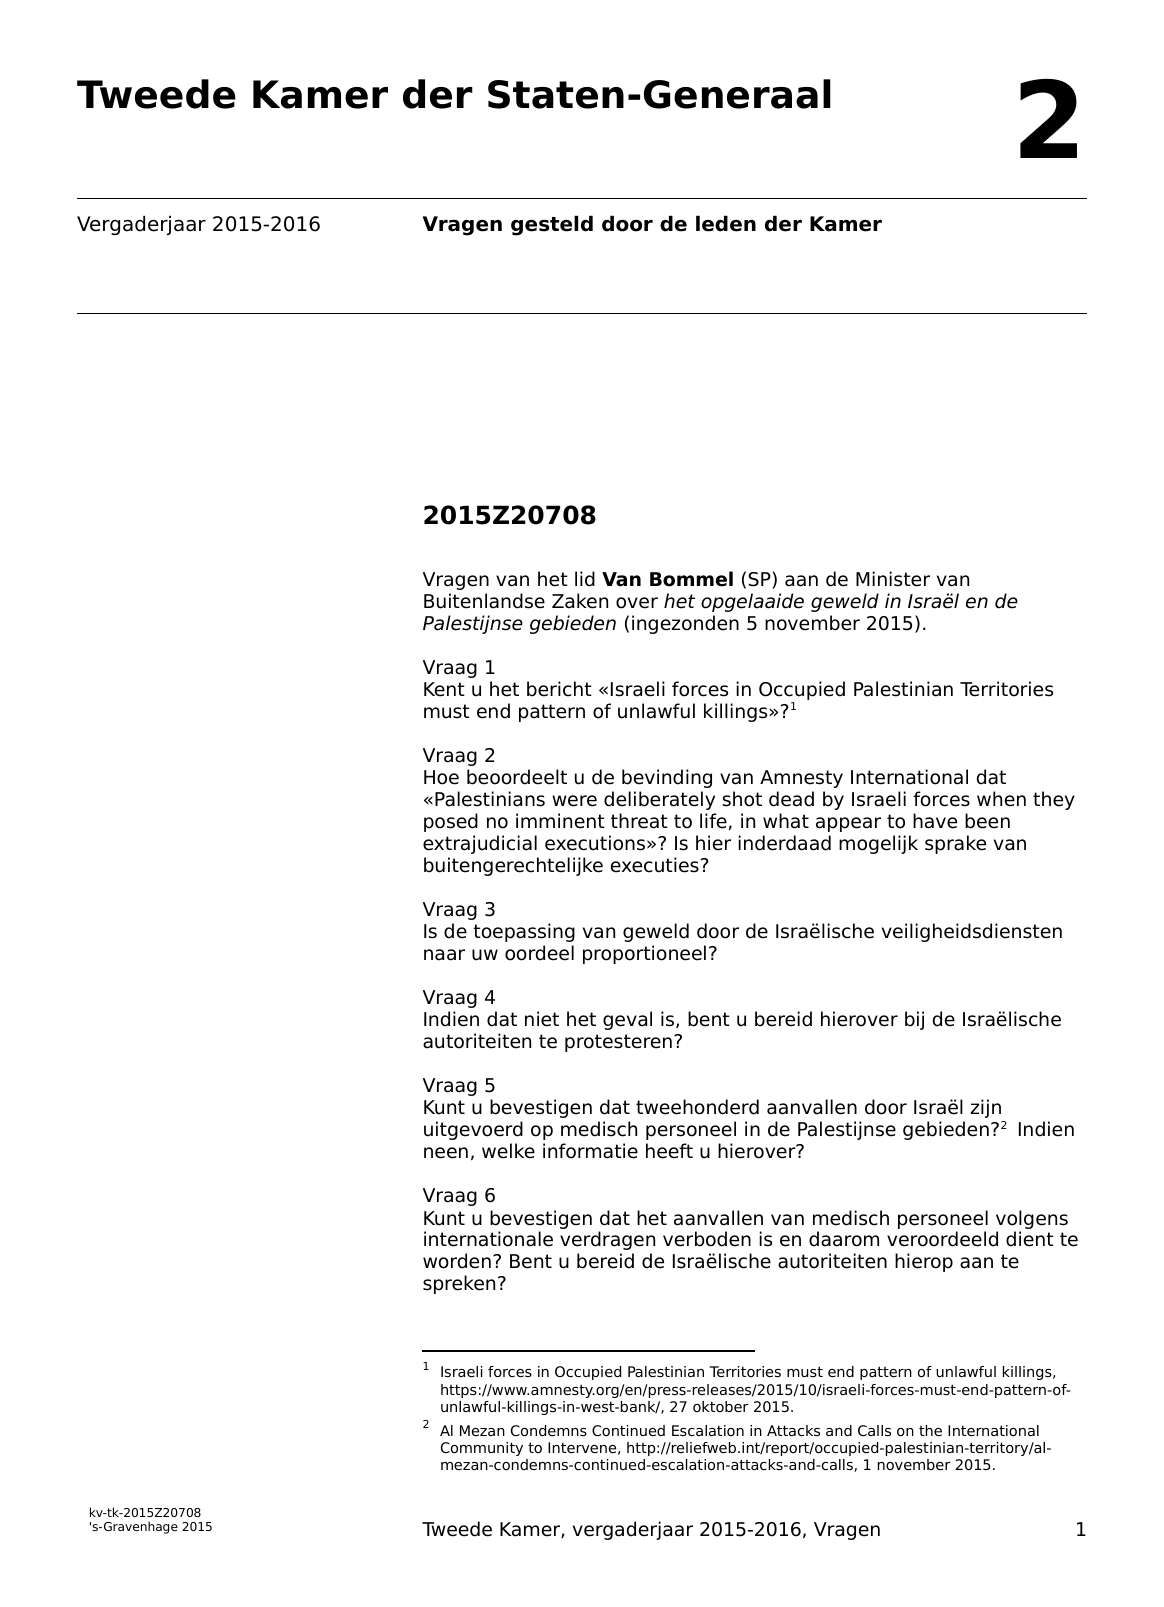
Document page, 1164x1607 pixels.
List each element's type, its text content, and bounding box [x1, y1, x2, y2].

text 's-Gravenhage 2015 [88, 1520, 323, 1534]
text Israeli forces in Occupied Palestinian Territories must end pattern of unlawful killings, https://www.amnesty.org/en/press-releases/2015/10/israeli-forces-must-end-pattern-of-unlawful-killings-in-west-bank/, 27 oktober 2015. [422, 1360, 1087, 1416]
text kv-tk-2015Z20708 [88, 1506, 323, 1520]
text Kent u het bericht «Israeli forces in Occupied Palestinian Territories must end pattern of unlawful killings»? [422, 679, 1087, 723]
text Vragen van het lid Van Bommel (SP) aan de Minister van Buitenlandse Zaken over het opgelaaide geweld in Israël en de Palestijnse gebieden (ingezonden 5 november 2015). [422, 569, 1087, 635]
table_cell Vragen gesteld door de leden der Kamer [422, 199, 1087, 313]
text Hoe beoordeelt u de bevinding van Amnesty International dat «Palestinians were deliberately shot dead by Israeli forces when they posed no imminent threat to life, in what appear to have been extrajudicial executions»? Is hier inderdaad mogelijk sprake van buitengerechtelijke executies? [422, 767, 1087, 877]
table_cell Vergaderjaar 2015-2016 [77, 199, 422, 313]
text Is de toepassing van geweld door de Israëlische veiligheidsdiensten naar uw oordeel proportioneel? [422, 921, 1087, 965]
text Vraag 3 [422, 899, 1087, 921]
text Indien dat niet het geval is, bent u bereid hierover bij de Israëlische autoriteiten te protesteren? [422, 1009, 1087, 1053]
text 2015Z20708 [422, 501, 1087, 531]
table_header 2 [886, 59, 1087, 198]
text Kunt u bevestigen dat het aanvallen van medisch personeel volgens internationale verdragen verboden is en daarom veroordeeld dient te worden? Bent u bereid de Israëlische autoriteiten hierop aan te spreken? [422, 1207, 1087, 1295]
text Vraag 4 [422, 987, 1087, 1009]
text Vraag 2 [422, 745, 1087, 767]
table_header Tweede Kamer der Staten-Generaal [77, 59, 886, 198]
text Kunt u bevestigen dat tweehonderd aanvallen door Israël zijn uitgevoerd op medisch personeel in de Palestijnse gebieden? Indien neen, welke informatie heeft u hierover? [422, 1097, 1087, 1163]
text Al Mezan Condemns Continued Escalation in Attacks and Calls on the International Community to Intervene, http://reliefweb.int/report/occupied-palestinian-territory/al-mezan-condemns-continued-escalation-attacks-and-calls, 1 november 2015. [422, 1418, 1087, 1474]
text Vraag 1 [422, 657, 1087, 679]
text Vraag 6 [422, 1185, 1087, 1207]
text Vraag 5 [422, 1075, 1087, 1097]
